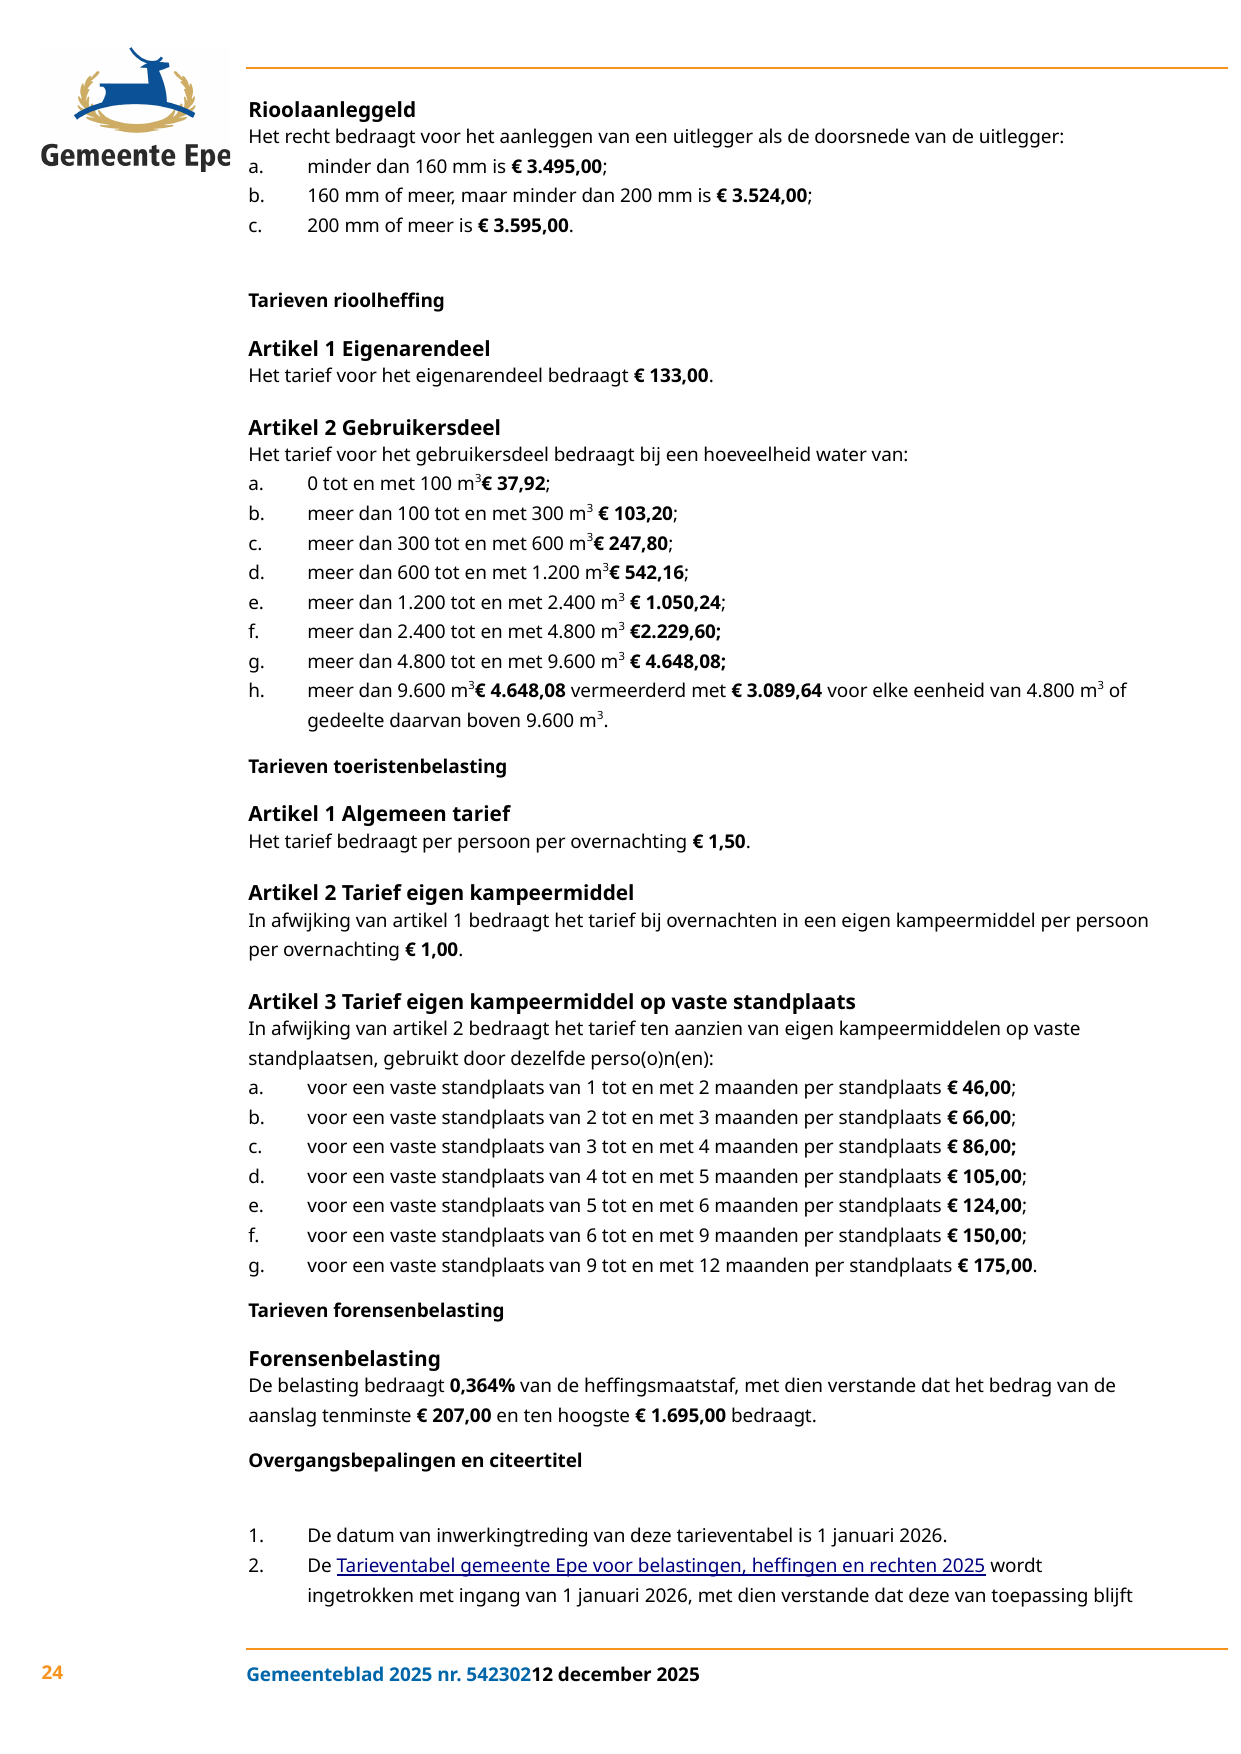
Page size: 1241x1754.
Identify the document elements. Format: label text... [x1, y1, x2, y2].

text Artikel 1 Eigenarendeel [248, 334, 1152, 362]
text Tarieven toeristenbelasting [248, 753, 1152, 779]
list voor een vaste standplaats van 9 tot en met 12 maanden per standplaats € 175,00. [248, 1252, 1152, 1278]
list meer dan 600 tot en met 1.200 m3€ 542,16; [248, 559, 1152, 585]
text In afwijking van artikel 2 bedraagt het tarief ten aanzien van eigen kampeermiddelen op vaste standplaatsen, gebruikt door dezelfde perso(o)n(en): [248, 1015, 1152, 1071]
list voor een vaste standplaats van 4 tot en met 5 maanden per standplaats € 105,00; [248, 1163, 1152, 1189]
list voor een vaste standplaats van 3 tot en met 4 maanden per standplaats € 86,00; [248, 1133, 1152, 1159]
text Het tarief voor het eigenarendeel bedraagt € 133,00. [248, 362, 1152, 388]
list voor een vaste standplaats van 6 tot en met 9 maanden per standplaats € 150,00; [248, 1222, 1152, 1248]
list voor een vaste standplaats van 5 tot en met 6 maanden per standplaats € 124,00; [248, 1193, 1152, 1218]
text Tarieven forensenbelasting [248, 1297, 1152, 1323]
text Overgangsbepalingen en citeertitel [248, 1448, 1152, 1473]
list meer dan 4.800 tot en met 9.600 m3 € 4.648,08; [248, 648, 1152, 674]
list De Tarieventabel gemeente Epe voor belastingen, heffingen en rechten 2025 wordt ingetrokken met ingang van 1 januari 2026, met dien verstande dat deze van toepassing blijft [248, 1552, 1152, 1608]
list meer dan 100 tot en met 300 m3 € 103,20; [248, 500, 1152, 526]
text In afwijking van artikel 1 bedraagt het tarief bij overnachten in een eigen kampeermiddel per persoon per overnachting € 1,00. [248, 907, 1152, 962]
text Het recht bedraagt voor het aanleggen van een uitlegger als de doorsnede van de uitlegger: [248, 123, 1152, 149]
list 0 tot en met 100 m3€ 37,92; [248, 471, 1152, 496]
text Rioolaanleggeld [248, 95, 1152, 123]
list meer dan 300 tot en met 600 m3€ 247,80; [248, 530, 1152, 556]
text De belasting bedraagt 0,364% van de heffingsmaatstaf, met dien verstande dat het bedrag van de aanslag tenminste € 207,00 en ten hoogste € 1.695,00 bedraagt. [248, 1372, 1152, 1428]
text Het tarief bedraagt per persoon per overnachting € 1,50. [248, 828, 1152, 854]
text Forensenbelasting [248, 1344, 1152, 1372]
text Het tarief voor het gebruikersdeel bedraagt bij een hoeveelheid water van: [248, 441, 1152, 467]
list voor een vaste standplaats van 1 tot en met 2 maanden per standplaats € 46,00; [248, 1074, 1152, 1100]
picture [41, 47, 231, 172]
list meer dan 9.600 m3€ 4.648,08 vermeerderd met € 3.089,64 voor elke eenheid van 4.800 m3 of gedeelte daarvan boven 9.600 m3. [248, 678, 1152, 733]
list 200 mm of meer is € 3.595,00. [248, 212, 1152, 238]
text Tarieven rioolheffing [248, 287, 1152, 313]
text Artikel 2 Tarief eigen kampeermiddel [248, 878, 1152, 907]
list meer dan 1.200 tot en met 2.400 m3 € 1.050,24; [248, 589, 1152, 615]
list De datum van inwerkingtreding van deze tarieventabel is 1 januari 2026. [248, 1523, 1152, 1548]
list meer dan 2.400 tot en met 4.800 m3 €2.229,60; [248, 618, 1152, 644]
list 160 mm of meer, maar minder dan 200 mm is € 3.524,00; [248, 182, 1152, 208]
text Artikel 3 Tarief eigen kampeermiddel op vaste standplaats [248, 987, 1152, 1015]
list minder dan 160 mm is € 3.495,00; [248, 153, 1152, 178]
list voor een vaste standplaats van 2 tot en met 3 maanden per standplaats € 66,00; [248, 1104, 1152, 1130]
text Artikel 2 Gebruikersdeel [248, 413, 1152, 441]
text Artikel 1 Algemeen tarief [248, 799, 1152, 828]
